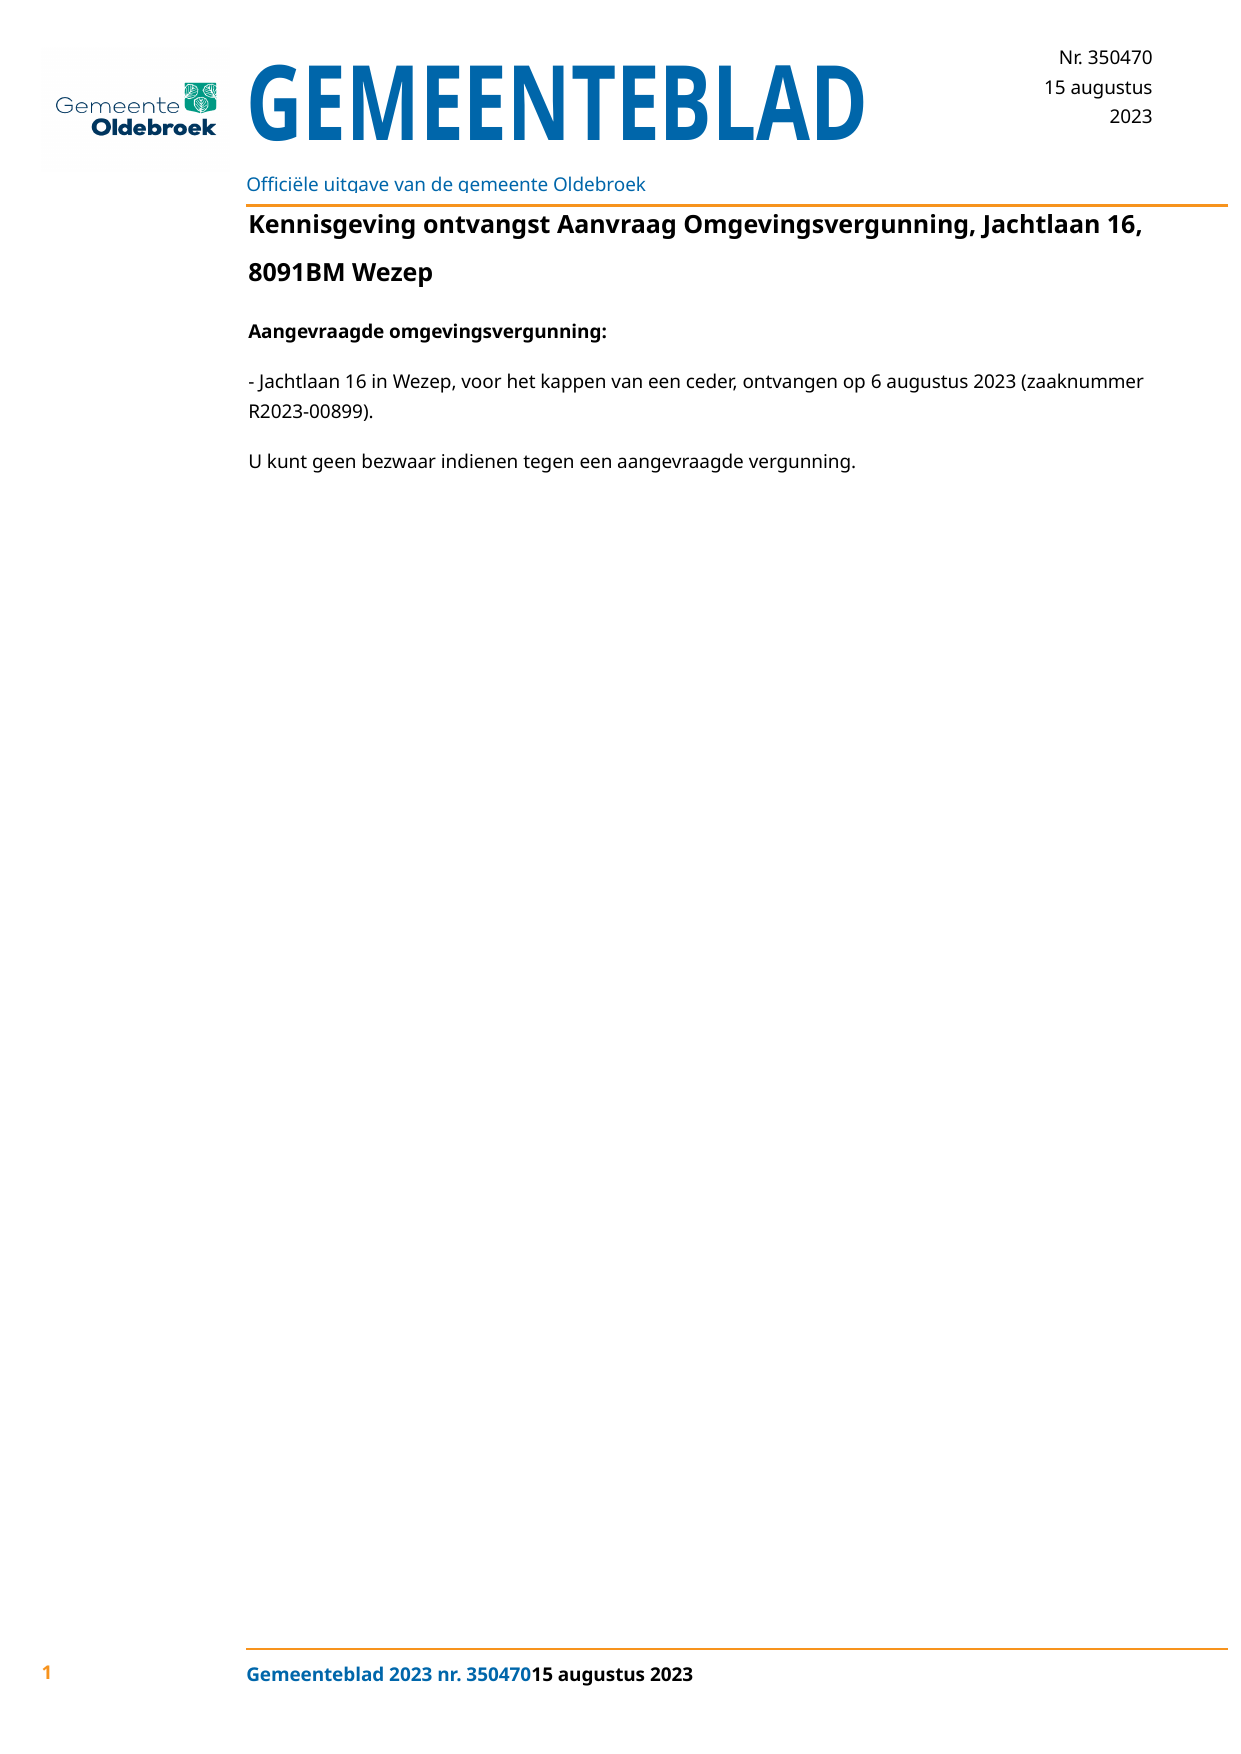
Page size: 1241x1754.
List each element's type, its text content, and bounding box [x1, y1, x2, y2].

text - Jachtlaan 16 in Wezep, voor het kappen van een ceder, ontvangen op 6 augustus 2023 (zaaknummer R2023-00899). [248, 368, 1152, 424]
text Aangevraagde omgevingsvergunning: [248, 318, 1152, 344]
picture [41, 47, 231, 172]
text Kennisgeving ontvangst Aanvraag Omgevingsvergunning, Jachtlaan 16, 8091BM Wezep [248, 207, 1152, 288]
text U kunt geen bezwaar indienen tegen een aangevraagde vergunning. [248, 448, 1152, 474]
